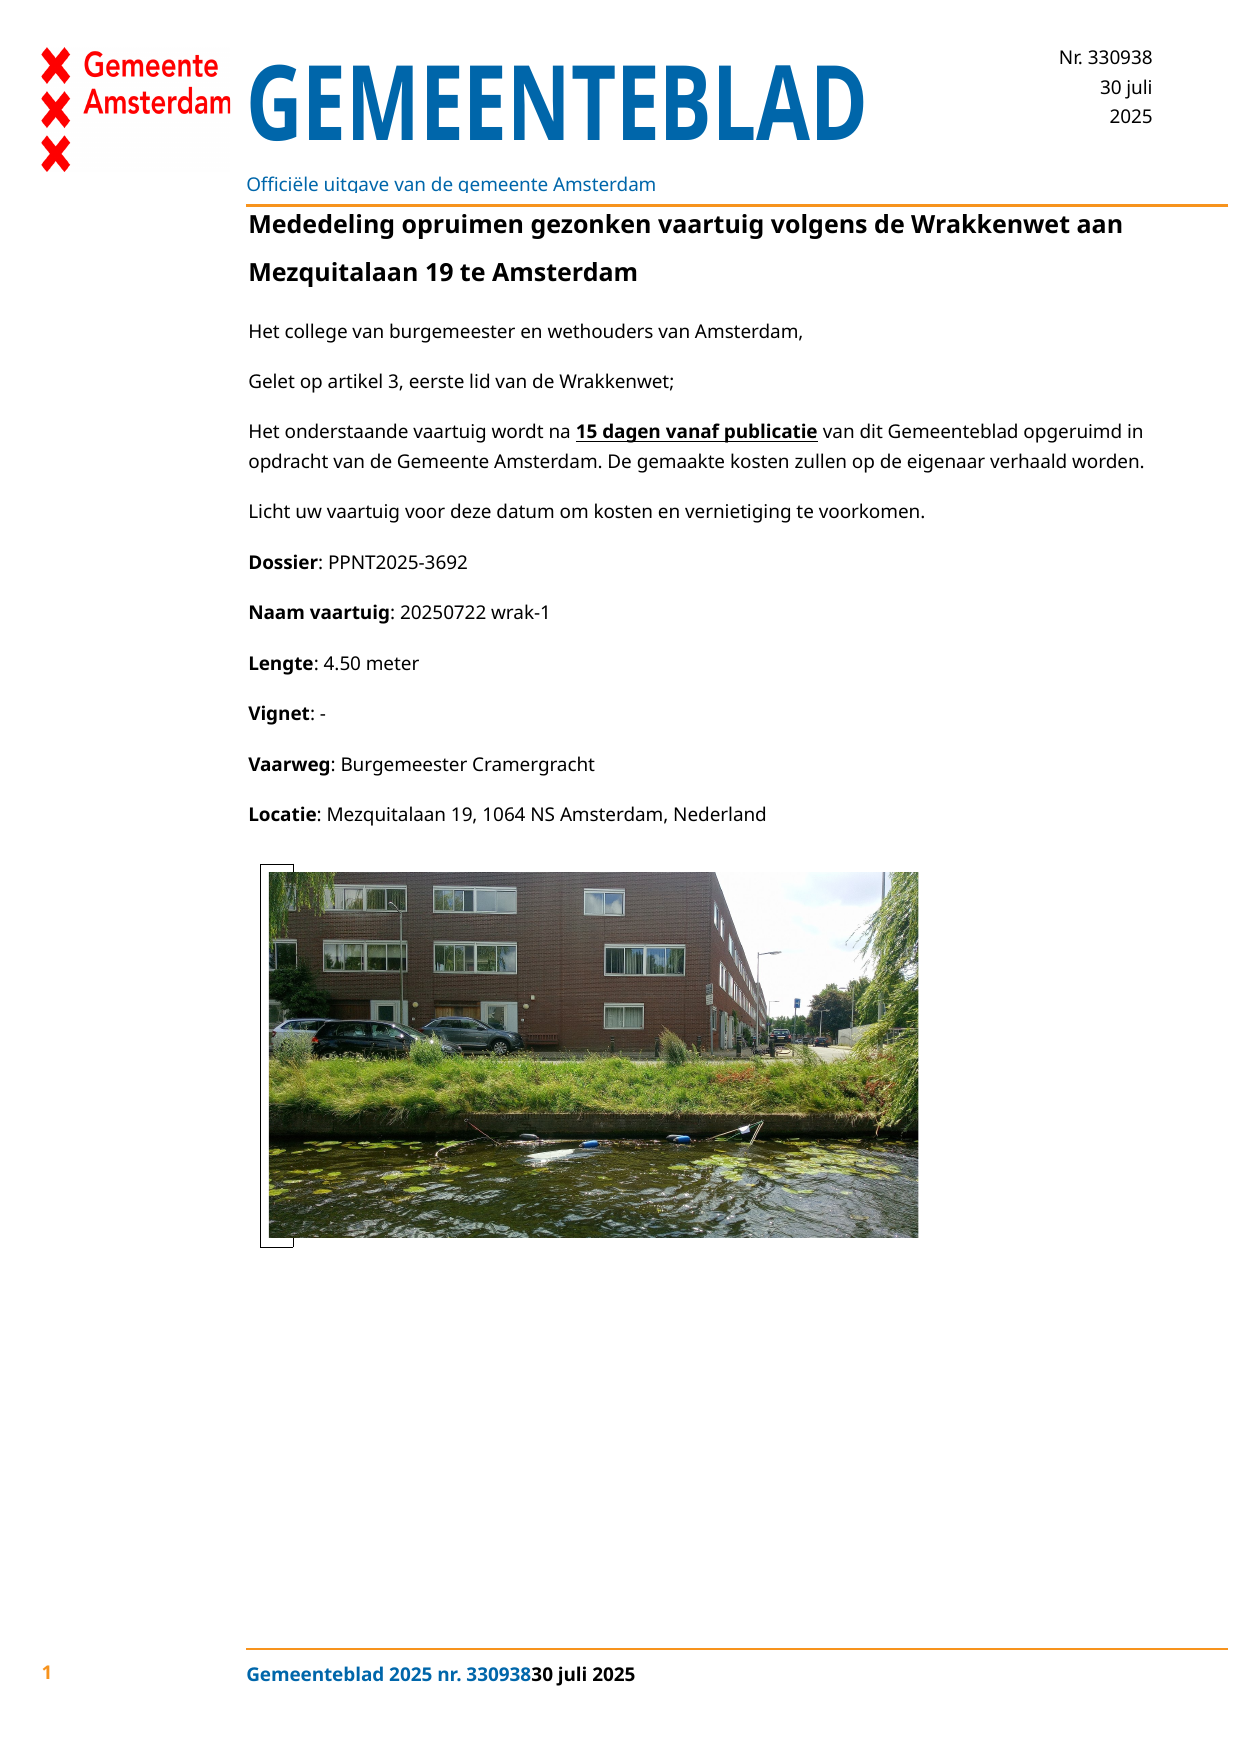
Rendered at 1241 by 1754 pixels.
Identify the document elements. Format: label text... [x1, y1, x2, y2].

text Het college van burgemeester en wethouders van Amsterdam, [248, 318, 1152, 344]
text Vaarweg: Burgemeester Cramergracht [248, 751, 1152, 777]
picture [41, 47, 231, 172]
text Lengte: 4.50 meter [248, 650, 1152, 676]
picture [268, 872, 919, 1238]
text Locatie: Mezquitalaan 19, 1064 NS Amsterdam, Nederland [248, 801, 1152, 827]
text Dossier: PPNT2025-3692 [248, 549, 1152, 575]
text Naam vaartuig: 20250722 wrak-1 [248, 599, 1152, 625]
text Licht uw vaartuig voor deze datum om kosten en vernietiging te voorkomen. [248, 499, 1152, 524]
text Vignet: - [248, 700, 1152, 726]
text Mededeling opruimen gezonken vaartuig volgens de Wrakkenwet aan Mezquitalaan 19 te Amsterdam [248, 207, 1152, 288]
text Het onderstaande vaartuig wordt na 15 dagen vanaf publicatie van dit Gemeenteblad opgeruimd in opdracht van de Gemeente Amsterdam. De gemaakte kosten zullen op de eigenaar verhaald worden. [248, 419, 1152, 474]
text Gelet op artikel 3, eerste lid van de Wrakkenwet; [248, 368, 1152, 394]
